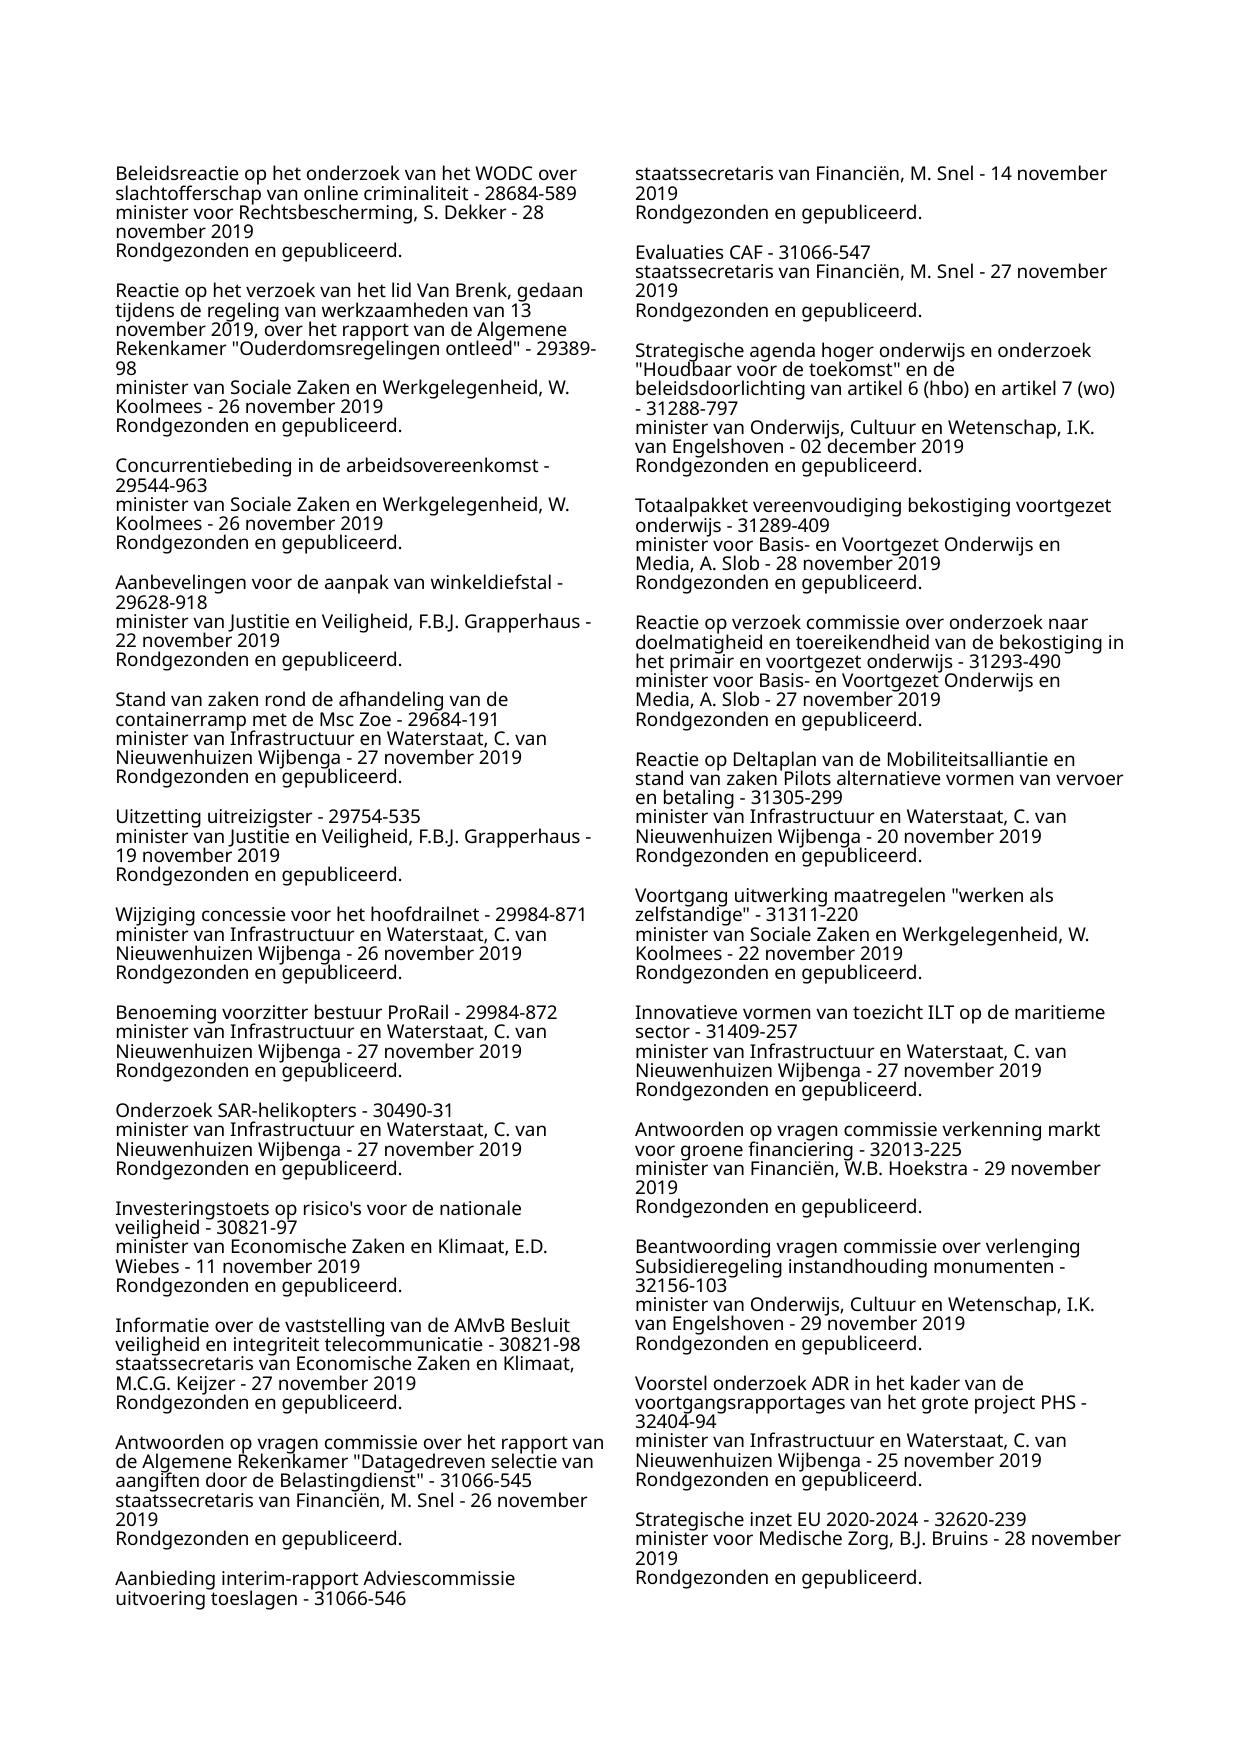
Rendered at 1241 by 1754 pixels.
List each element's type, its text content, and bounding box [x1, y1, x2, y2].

text Aanbevelingen voor de aanpak van winkeldiefstal - 29628-918 [115, 574, 605, 613]
text Reactie op Deltaplan van de Mobiliteitsalliantie en stand van zaken Pilots alternatieve vormen van vervoer en betaling - 31305-299 [635, 751, 1125, 808]
text Beleidsreactie op het onderzoek van het WODC over slachtofferschap van online criminaliteit - 28684-589 [115, 165, 605, 204]
text Reactie op verzoek commissie over onderzoek naar doelmatigheid en toereikendheid van de bekostiging in het primair en voortgezet onderwijs - 31293-490 [635, 614, 1125, 672]
text Rondgezonden en gepubliceerd. [115, 964, 605, 983]
text Antwoorden op vragen commissie over het rapport van de Algemene Rekenkamer "Datagedreven selectie van aangiften door de Belastingdienst" - 31066-545 [115, 1434, 605, 1492]
text minister voor Basis- en Voortgezet Onderwijs en Media, A. Slob - 27 november 2019 [635, 672, 1125, 711]
text Beantwoording vragen commissie over verlenging Subsidieregeling instandhouding monumenten - 32156-103 [635, 1238, 1125, 1296]
text Rondgezonden en gepubliceerd. [635, 1198, 1125, 1218]
text minister van Sociale Zaken en Werkgelegenheid, W. Koolmees - 22 november 2019 [635, 926, 1125, 964]
text Voorstel onderzoek ADR in het kader van de voortgangsrapportages van het grote project PHS - 32404-94 [635, 1375, 1125, 1432]
text minister van Onderwijs, Cultuur en Wetenschap, I.K. van Engelshoven - 02 december 2019 [635, 419, 1125, 457]
text Rondgezonden en gepubliceerd. [635, 302, 1125, 321]
text Totaalpakket vereenvoudiging bekostiging voortgezet onderwijs - 31289-409 [635, 497, 1125, 536]
text minister van Infrastructuur en Waterstaat, C. van Nieuwenhuizen Wijbenga - 27 november 2019 [115, 1023, 605, 1062]
text Rondgezonden en gepubliceerd. [635, 1569, 1125, 1588]
text minister van Justitie en Veiligheid, F.B.J. Grapperhaus - 22 november 2019 [115, 613, 605, 651]
text staatssecretaris van Financiën, M. Snel - 14 november 2019 [635, 165, 1125, 204]
text Rondgezonden en gepubliceerd. [635, 1471, 1125, 1490]
text minister voor Medische Zorg, B.J. Bruins - 28 november 2019 [635, 1530, 1125, 1569]
text Rondgezonden en gepubliceerd. [635, 1335, 1125, 1354]
text minister van Infrastructuur en Waterstaat, C. van Nieuwenhuizen Wijbenga - 20 november 2019 [635, 808, 1125, 847]
text Voortgang uitwerking maatregelen "werken als zelfstandige" - 31311-220 [635, 887, 1125, 926]
text Rondgezonden en gepubliceerd. [115, 1277, 605, 1296]
text Aanbieding interim-rapport Adviescommissie uitvoering toeslagen - 31066-546 [115, 1570, 605, 1609]
text Rondgezonden en gepubliceerd. [635, 847, 1125, 866]
text Wijziging concessie voor het hoofdrailnet - 29984-871 [115, 906, 605, 926]
text Rondgezonden en gepubliceerd. [115, 1160, 605, 1179]
text Stand van zaken rond de afhandeling van de containerramp met de Msc Zoe - 29684-191 [115, 691, 605, 730]
text Rondgezonden en gepubliceerd. [635, 457, 1125, 477]
text Evaluaties CAF - 31066-547 [635, 244, 1125, 263]
text minister van Financiën, W.B. Hoekstra - 29 november 2019 [635, 1160, 1125, 1198]
text staatssecretaris van Economische Zaken en Klimaat, M.C.G. Keijzer - 27 november 2019 [115, 1355, 605, 1394]
text Antwoorden op vragen commissie verkenning markt voor groene financiering - 32013-225 [635, 1121, 1125, 1160]
text Rondgezonden en gepubliceerd. [115, 1394, 605, 1413]
text Rondgezonden en gepubliceerd. [115, 651, 605, 671]
text Investeringstoets op risico's voor de nationale veiligheid - 30821-97 [115, 1200, 605, 1238]
text minister van Economische Zaken en Klimaat, E.D. Wiebes - 11 november 2019 [115, 1238, 605, 1277]
text minister van Infrastructuur en Waterstaat, C. van Nieuwenhuizen Wijbenga - 27 november 2019 [115, 730, 605, 768]
text Rondgezonden en gepubliceerd. [115, 417, 605, 437]
text Rondgezonden en gepubliceerd. [635, 204, 1125, 223]
text minister van Infrastructuur en Waterstaat, C. van Nieuwenhuizen Wijbenga - 26 november 2019 [115, 926, 605, 964]
text Concurrentiebeding in de arbeidsovereenkomst - 29544-963 [115, 457, 605, 496]
text minister van Infrastructuur en Waterstaat, C. van Nieuwenhuizen Wijbenga - 25 november 2019 [635, 1432, 1125, 1471]
text staatssecretaris van Financiën, M. Snel - 27 november 2019 [635, 263, 1125, 302]
text Rondgezonden en gepubliceerd. [635, 711, 1125, 730]
text Reactie op het verzoek van het lid Van Brenk, gedaan tijdens de regeling van werkzaamheden van 13 november 2019, over het rapport van de Algemene Rekenkamer "Ouderdomsregelingen ontleed" - 29389-98 [115, 282, 605, 379]
text minister van Onderwijs, Cultuur en Wetenschap, I.K. van Engelshoven - 29 november 2019 [635, 1296, 1125, 1335]
text Rondgezonden en gepubliceerd. [635, 964, 1125, 983]
text Innovatieve vormen van toezicht ILT op de maritieme sector - 31409-257 [635, 1004, 1125, 1043]
text Rondgezonden en gepubliceerd. [115, 768, 605, 788]
text Uitzetting uitreizigster - 29754-535 [115, 808, 605, 828]
text Rondgezonden en gepubliceerd. [115, 242, 605, 262]
text Rondgezonden en gepubliceerd. [115, 1530, 605, 1549]
text minister van Justitie en Veiligheid, F.B.J. Grapperhaus - 19 november 2019 [115, 828, 605, 866]
text Rondgezonden en gepubliceerd. [115, 866, 605, 886]
text minister van Infrastructuur en Waterstaat, C. van Nieuwenhuizen Wijbenga - 27 november 2019 [115, 1121, 605, 1160]
text minister van Sociale Zaken en Werkgelegenheid, W. Koolmees - 26 november 2019 [115, 379, 605, 417]
text Rondgezonden en gepubliceerd. [115, 534, 605, 554]
text minister van Infrastructuur en Waterstaat, C. van Nieuwenhuizen Wijbenga - 27 november 2019 [635, 1043, 1125, 1081]
text Rondgezonden en gepubliceerd. [115, 1062, 605, 1081]
text Rondgezonden en gepubliceerd. [635, 1081, 1125, 1101]
text Strategische agenda hoger onderwijs en onderzoek "Houdbaar voor de toekomst" en de beleidsdoorlichting van artikel 6 (hbo) en artikel 7 (wo) - 31288-797 [635, 342, 1125, 419]
text Strategische inzet EU 2020-2024 - 32620-239 [635, 1511, 1125, 1530]
text Rondgezonden en gepubliceerd. [635, 574, 1125, 594]
text Onderzoek SAR-helikopters - 30490-31 [115, 1102, 605, 1121]
text staatssecretaris van Financiën, M. Snel - 26 november 2019 [115, 1492, 605, 1530]
text minister van Sociale Zaken en Werkgelegenheid, W. Koolmees - 26 november 2019 [115, 496, 605, 534]
text Informatie over de vaststelling van de AMvB Besluit veiligheid en integriteit telecommunicatie - 30821-98 [115, 1317, 605, 1355]
text minister voor Basis- en Voortgezet Onderwijs en Media, A. Slob - 28 november 2019 [635, 536, 1125, 574]
text minister voor Rechtsbescherming, S. Dekker - 28 november 2019 [115, 204, 605, 242]
text Benoeming voorzitter bestuur ProRail - 29984-872 [115, 1004, 605, 1023]
